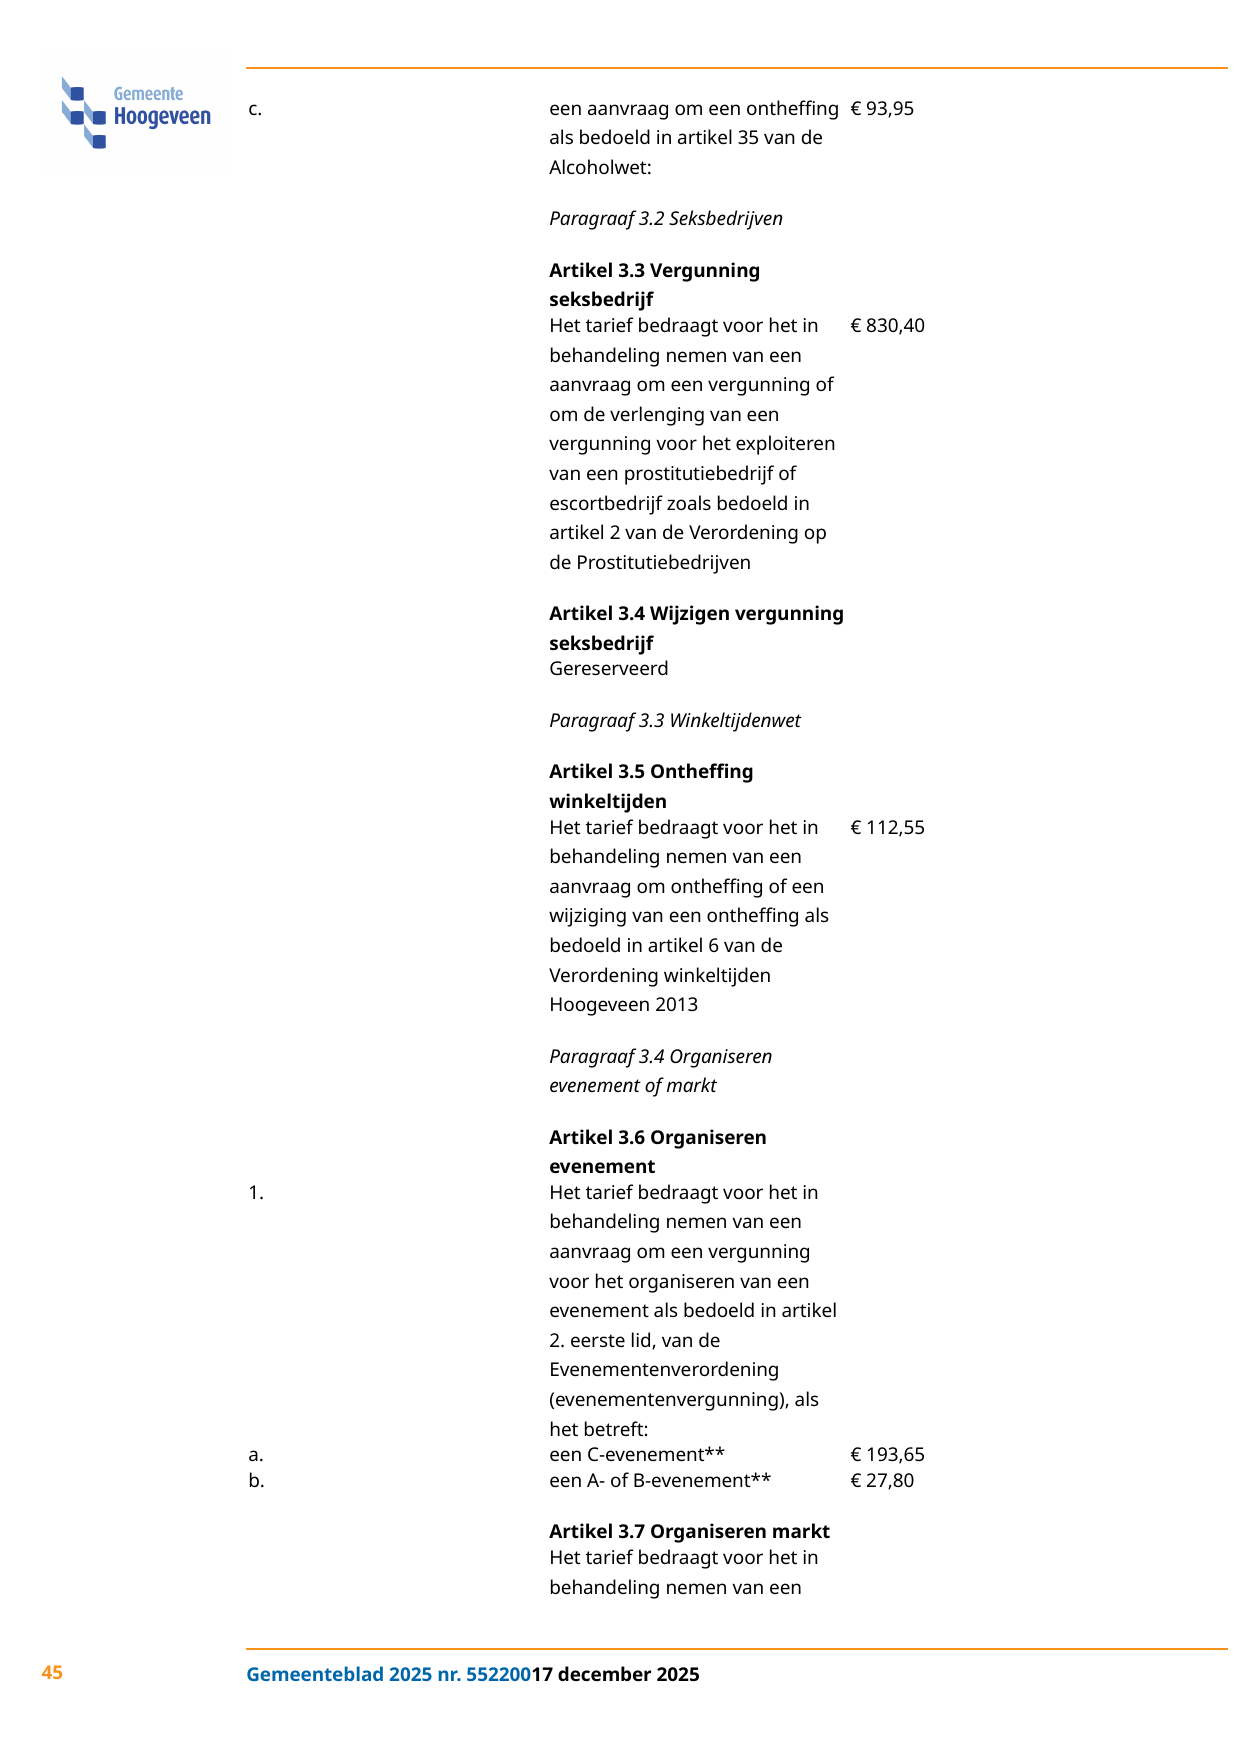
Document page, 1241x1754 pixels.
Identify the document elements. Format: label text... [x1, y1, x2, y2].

table_cell Gereserveerd [549, 656, 850, 681]
table_cell [248, 656, 549, 681]
table_cell [248, 231, 549, 257]
table_cell [248, 814, 549, 1017]
table_cell [850, 1545, 1152, 1600]
table_cell [850, 1017, 1152, 1043]
table_cell [549, 681, 850, 707]
table_cell Artikel 3.4 Wijzigen vergunning seksbedrijf [549, 600, 850, 656]
table_cell [850, 231, 1152, 257]
table_cell Artikel 3.3 Vergunning seksbedrijf [549, 257, 850, 312]
table_cell [248, 1017, 549, 1043]
table_cell [850, 733, 1152, 758]
table_cell a. [248, 1442, 549, 1467]
table_cell [549, 733, 850, 758]
table_cell [248, 1043, 549, 1098]
table_cell [248, 1124, 549, 1179]
table_cell Artikel 3.7 Organiseren markt [549, 1519, 850, 1544]
table_cell [248, 681, 549, 707]
table_cell [248, 759, 549, 814]
table_cell [549, 1098, 850, 1124]
table_cell € 112,55 [850, 814, 1152, 1017]
table_cell 1. [248, 1179, 549, 1442]
table_cell Het tarief bedraagt voor het in behandeling nemen van een aanvraag om een vergunning of om de verlenging van een vergunning voor het exploiteren van een prostitutiebedrijf of escortbedrijf zoals bedoeld in artikel 2 van de Verordening op de Prostitutiebedrijven [549, 312, 850, 574]
table_cell [850, 1043, 1152, 1098]
table_cell [248, 707, 549, 733]
table_cell [248, 1493, 549, 1519]
table_cell [248, 205, 549, 231]
table_cell Artikel 3.5 Ontheffing winkeltijden [549, 759, 850, 814]
table_cell [248, 1519, 549, 1544]
table_cell [850, 575, 1152, 600]
table_cell Paragraaf 3.2 Seksbedrijven [549, 205, 850, 231]
table_cell [248, 180, 549, 205]
table_cell [850, 1519, 1152, 1544]
table_cell € 27,80 [850, 1467, 1152, 1493]
table_cell Paragraaf 3.3 Winkeltijdenwet [549, 707, 850, 733]
table_cell [850, 1124, 1152, 1179]
table_cell € 93,95 [850, 95, 1152, 180]
table_cell [248, 257, 549, 312]
table_cell [850, 1179, 1152, 1442]
picture [41, 47, 231, 172]
table_cell [248, 600, 549, 656]
table_cell Artikel 3.6 Organiseren evenement [549, 1124, 850, 1179]
table_cell [549, 575, 850, 600]
table_cell € 193,65 [850, 1442, 1152, 1467]
table_cell [850, 707, 1152, 733]
table_cell c. [248, 95, 549, 180]
table_cell [248, 1545, 549, 1600]
table_cell [850, 1493, 1152, 1519]
table_cell een aanvraag om een ontheffing als bedoeld in artikel 35 van de Alcoholwet: [549, 95, 850, 180]
table_cell [549, 1017, 850, 1043]
table_cell [850, 257, 1152, 312]
table_cell een C-evenement** [549, 1442, 850, 1467]
table_cell [248, 312, 549, 574]
table_cell Paragraaf 3.4 Organiseren evenement of markt [549, 1043, 850, 1098]
table_cell [850, 1098, 1152, 1124]
table_cell Het tarief bedraagt voor het in behandeling nemen van een [549, 1545, 850, 1600]
table_cell [850, 600, 1152, 656]
table_cell [850, 205, 1152, 231]
table_cell Het tarief bedraagt voor het in behandeling nemen van een aanvraag om een vergunning voor het organiseren van een evenement als bedoeld in artikel 2. eerste lid, van de Evenementenverordening (evenementenvergunning), als het betreft: [549, 1179, 850, 1442]
table_cell [248, 733, 549, 758]
table_cell [248, 1098, 549, 1124]
table_cell Het tarief bedraagt voor het in behandeling nemen van een aanvraag om ontheffing of een wijziging van een ontheffing als bedoeld in artikel 6 van de Verordening winkeltijden Hoogeveen 2013 [549, 814, 850, 1017]
table_cell [248, 575, 549, 600]
table_cell [850, 180, 1152, 205]
table_cell [850, 656, 1152, 681]
table_cell [549, 1493, 850, 1519]
table_cell b. [248, 1467, 549, 1493]
table_cell een A- of B-evenement** [549, 1467, 850, 1493]
table_cell [850, 759, 1152, 814]
table_cell € 830,40 [850, 312, 1152, 574]
table_cell [850, 681, 1152, 707]
table_cell [549, 231, 850, 257]
table_cell [549, 180, 850, 205]
